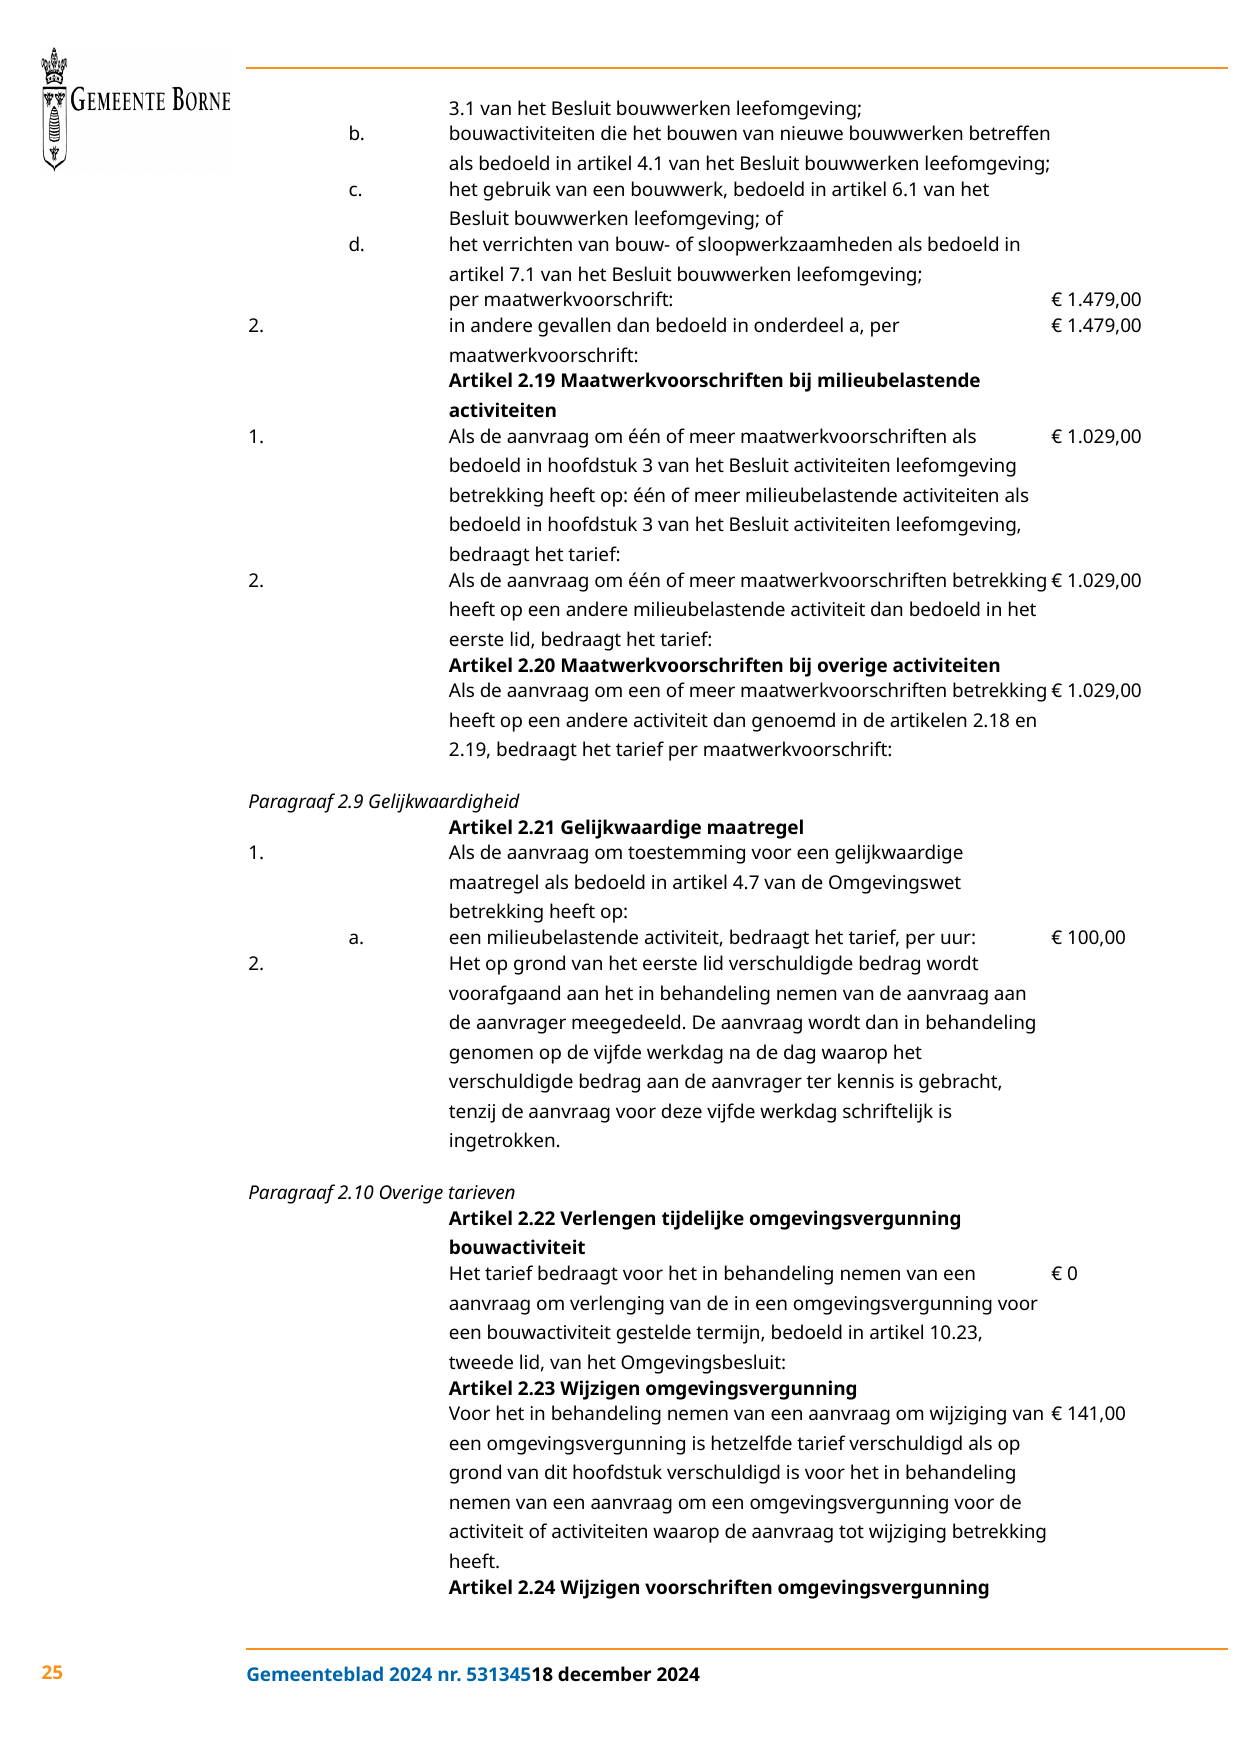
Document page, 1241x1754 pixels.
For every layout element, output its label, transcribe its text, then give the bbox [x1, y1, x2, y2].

table_cell [1051, 1154, 1152, 1179]
table_cell [348, 312, 449, 367]
table_cell [348, 368, 449, 423]
table_cell [248, 1154, 348, 1179]
table_cell Als de aanvraag om toestemming voor een gelijkwaardige maatregel als bedoeld in artikel 4.7 van de Omgevingswet betrekking heeft op: [449, 840, 1051, 924]
table_cell Artikel 2.19 Maatwerkvoorschriften bij milieubelastende activiteiten [449, 368, 1051, 423]
table_cell [348, 1260, 449, 1375]
table_cell € 1.479,00 [1051, 286, 1152, 312]
table_cell [1051, 788, 1152, 814]
table_cell 2. [248, 567, 348, 652]
table_cell Paragraaf 2.10 Overige tarieven [248, 1179, 1051, 1205]
table_cell [248, 176, 348, 231]
table_cell [348, 1574, 449, 1600]
table_cell a. [348, 925, 449, 950]
table_cell [449, 763, 1051, 788]
table_cell Het tarief bedraagt voor het in behandeling nemen van een aanvraag om verlenging van de in een omgevingsvergunning voor een bouwactiviteit gestelde termijn, bedoeld in artikel 10.23, tweede lid, van het Omgevingsbesluit: [449, 1260, 1051, 1375]
table_cell [248, 1205, 348, 1260]
table_cell [348, 567, 449, 652]
table_cell [1051, 1179, 1152, 1205]
table_cell [1051, 814, 1152, 839]
table_cell [348, 423, 449, 567]
table_cell c. [348, 176, 449, 231]
table_cell [1051, 950, 1152, 1153]
table_cell Artikel 2.22 Verlengen tijdelijke omgevingsvergunning bouwactiviteit [449, 1205, 1051, 1260]
table_cell Voor het in behandeling nemen van een aanvraag om wijziging van een omgevingsvergunning is hetzelfde tarief verschuldigd als op grond van dit hoofdstuk verschuldigd is voor het in behandeling nemen van een aanvraag om een omgevingsvergunning voor de activiteit of activiteiten waarop de aanvraag tot wijziging betrekking heeft. [449, 1400, 1051, 1574]
table_cell [348, 950, 449, 1153]
table_cell [248, 1574, 348, 1600]
table_cell Artikel 2.21 Gelijkwaardige maatregel [449, 814, 1051, 839]
table_cell [1051, 1375, 1152, 1400]
table_cell [1051, 231, 1152, 286]
table_cell € 141,00 [1051, 1400, 1152, 1574]
table_cell 1. [248, 423, 348, 567]
table_cell per maatwerkvoorschrift: [449, 286, 1051, 312]
table_cell Artikel 2.20 Maatwerkvoorschriften bij overige activiteiten [449, 652, 1051, 677]
table_cell het gebruik van een bouwwerk, bedoeld in artikel 6.1 van het Besluit bouwwerken leefomgeving; of [449, 176, 1051, 231]
table_cell [248, 368, 348, 423]
table_cell [248, 1260, 348, 1375]
table_cell [1051, 652, 1152, 677]
table_cell d. [348, 231, 449, 286]
table_cell [248, 652, 348, 677]
table_cell [348, 678, 449, 762]
table_cell [1051, 368, 1152, 423]
table_cell € 1.479,00 [1051, 312, 1152, 367]
table_cell [248, 763, 348, 788]
table_cell Artikel 2.23 Wijzigen omgevingsvergunning [449, 1375, 1051, 1400]
table_cell [348, 1400, 449, 1574]
table_cell Paragraaf 2.9 Gelijkwaardigheid [248, 788, 1051, 814]
table_cell een milieubelastende activiteit, bedraagt het tarief, per uur: [449, 925, 1051, 950]
table_cell Als de aanvraag om één of meer maatwerkvoorschriften betrekking heeft op een andere milieubelastende activiteit dan bedoeld in het eerste lid, bedraagt het tarief: [449, 567, 1051, 652]
table_cell [1051, 1205, 1152, 1260]
table_cell [1051, 95, 1152, 121]
table_cell b. [348, 121, 449, 176]
table_cell Artikel 2.24 Wijzigen voorschriften omgevingsvergunning [449, 1574, 1051, 1600]
table_cell het verrichten van bouw- of sloopwerkzaamheden als bedoeld in artikel 7.1 van het Besluit bouwwerken leefomgeving; [449, 231, 1051, 286]
table_cell [348, 1154, 449, 1179]
table_cell [1051, 176, 1152, 231]
table_cell 1. [248, 840, 348, 924]
table_cell [248, 814, 348, 839]
table_cell [348, 286, 449, 312]
table_cell [449, 1154, 1051, 1179]
table_cell in andere gevallen dan bedoeld in onderdeel a, per maatwerkvoorschrift: [449, 312, 1051, 367]
table_cell Als de aanvraag om één of meer maatwerkvoorschriften als bedoeld in hoofdstuk 3 van het Besluit activiteiten leefomgeving betrekking heeft op: één of meer milieubelastende activiteiten als bedoeld in hoofdstuk 3 van het Besluit activiteiten leefomgeving, bedraagt het tarief: [449, 423, 1051, 567]
table_cell [248, 121, 348, 176]
table_cell [248, 678, 348, 762]
table_cell [248, 1375, 348, 1400]
table_cell [1051, 840, 1152, 924]
table_cell [348, 652, 449, 677]
table_cell € 0 [1051, 1260, 1152, 1375]
table_cell [348, 95, 449, 121]
table_cell [348, 763, 449, 788]
table_cell 2. [248, 312, 348, 367]
table_cell [348, 1205, 449, 1260]
table_cell [248, 286, 348, 312]
table_cell bouwactiviteiten die het bouwen van nieuwe bouwwerken betreffen als bedoeld in artikel 4.1 van het Besluit bouwwerken leefomgeving; [449, 121, 1051, 176]
table_cell Het op grond van het eerste lid verschuldigde bedrag wordt voorafgaand aan het in behandeling nemen van de aanvraag aan de aanvrager meegedeeld. De aanvraag wordt dan in behandeling genomen op de vijfde werkdag na de dag waarop het verschuldigde bedrag aan de aanvrager ter kennis is gebracht, tenzij de aanvraag voor deze vijfde werkdag schriftelijk is ingetrokken. [449, 950, 1051, 1153]
table_cell [248, 95, 348, 121]
table_cell € 1.029,00 [1051, 567, 1152, 652]
table_cell [1051, 1574, 1152, 1600]
picture [41, 47, 231, 172]
table_cell [248, 231, 348, 286]
table_cell [348, 814, 449, 839]
table_cell [348, 840, 449, 924]
table_cell € 1.029,00 [1051, 423, 1152, 567]
table_cell [1051, 763, 1152, 788]
table_cell [348, 1375, 449, 1400]
table_cell € 1.029,00 [1051, 678, 1152, 762]
table_cell € 100,00 [1051, 925, 1152, 950]
table_cell [248, 925, 348, 950]
table_cell [1051, 121, 1152, 176]
table_cell 2. [248, 950, 348, 1153]
table_cell 3.1 van het Besluit bouwwerken leefomgeving; [449, 95, 1051, 121]
table_cell [248, 1400, 348, 1574]
table_cell Als de aanvraag om een of meer maatwerkvoorschriften betrekking heeft op een andere activiteit dan genoemd in de artikelen 2.18 en 2.19, bedraagt het tarief per maatwerkvoorschrift: [449, 678, 1051, 762]
